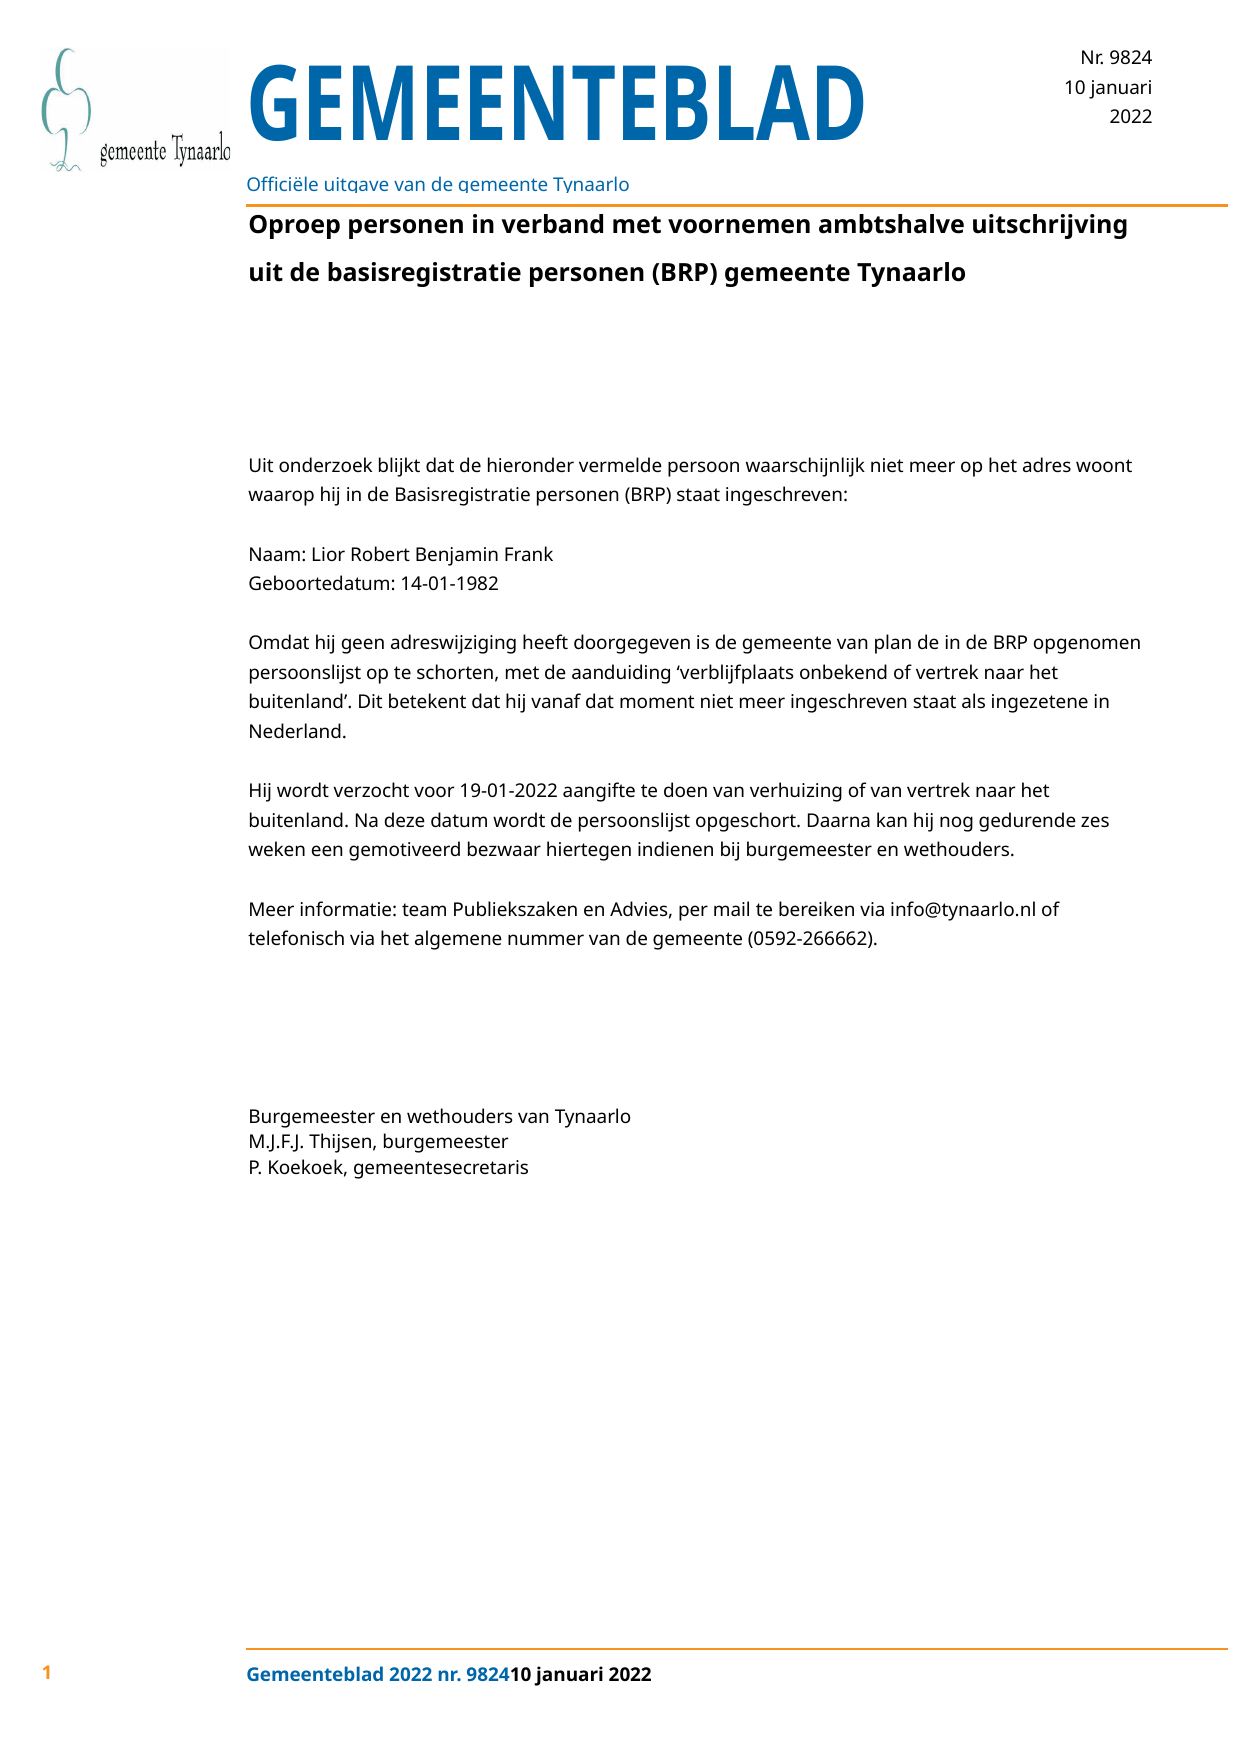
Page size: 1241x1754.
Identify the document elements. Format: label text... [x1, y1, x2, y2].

picture [41, 47, 231, 172]
text Uit onderzoek blijkt dat de hieronder vermelde persoon waarschijnlijk niet meer op het adres woont waarop hij in de Basisregistratie personen (BRP) staat ingeschreven: [248, 452, 1152, 507]
text Oproep personen in verband met voornemen ambtshalve uitschrijving uit de basisregistratie personen (BRP) gemeente Tynaarlo [248, 207, 1152, 288]
text Omdat hij geen adreswijziging heeft doorgegeven is de gemeente van plan de in de BRP opgenomen persoonslijst op te schorten, met de aanduiding ‘verblijfplaats onbekend of vertrek naar het buitenland’. Dit betekent dat hij vanaf dat moment niet meer ingeschreven staat als ingezetene in Nederland. [248, 629, 1152, 744]
text Naam: Lior Robert Benjamin Frank [248, 541, 1152, 567]
text Meer informatie: team Publiekszaken en Advies, per mail te bereiken via info@tynaarlo.nl of telefonisch via het algemene nummer van de gemeente (0592-266662). [248, 896, 1152, 951]
text Geboortedatum: 14-01-1982 [248, 570, 1152, 596]
text Hij wordt verzocht voor 19-01-2022 aangifte te doen van verhuizing of van vertrek naar het buitenland. Na deze datum wordt de persoonslijst opgeschort. Daarna kan hij nog gedurende zes weken een gemotiveerd bezwaar hiertegen indienen bij burgemeester en wethouders. [248, 777, 1152, 862]
text Burgemeester en wethouders van Tynaarlo [248, 1103, 1152, 1129]
text P. Koekoek, gemeentesecretaris [248, 1154, 1152, 1180]
text M.J.F.J. Thijsen, burgemeester [248, 1129, 1152, 1154]
